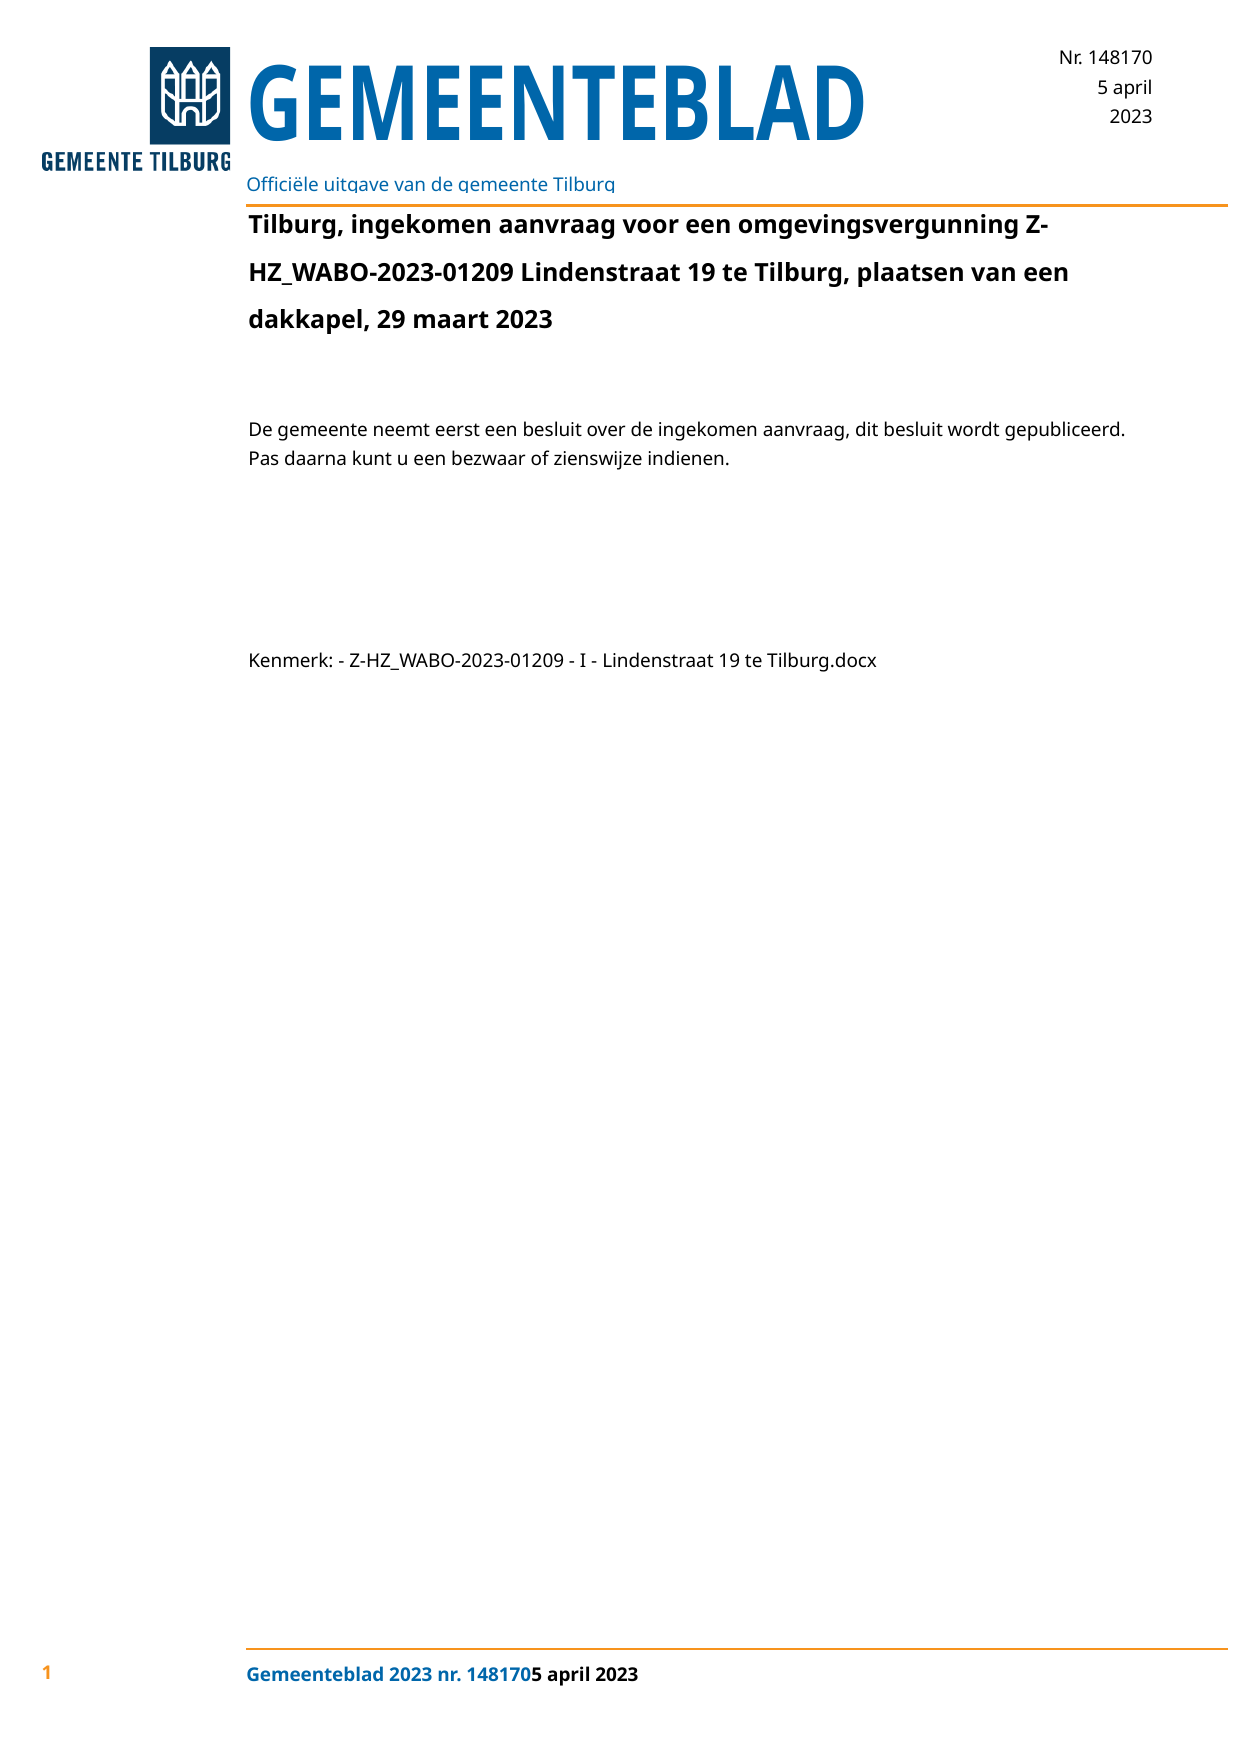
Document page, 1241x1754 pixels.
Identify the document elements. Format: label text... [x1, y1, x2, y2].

text Tilburg, ingekomen aanvraag voor een omgevingsvergunning Z-HZ_WABO-2023-01209 Lindenstraat 19 te Tilburg, plaatsen van een dakkapel, 29 maart 2023 [248, 207, 1152, 336]
picture [41, 47, 231, 172]
text Kenmerk: - Z-HZ_WABO-2023-01209 - I - Lindenstraat 19 te Tilburg.docx [248, 647, 1152, 673]
text De gemeente neemt eerst een besluit over de ingekomen aanvraag, dit besluit wordt gepubliceerd. Pas daarna kunt u een bezwaar of zienswijze indienen. [248, 416, 1152, 471]
